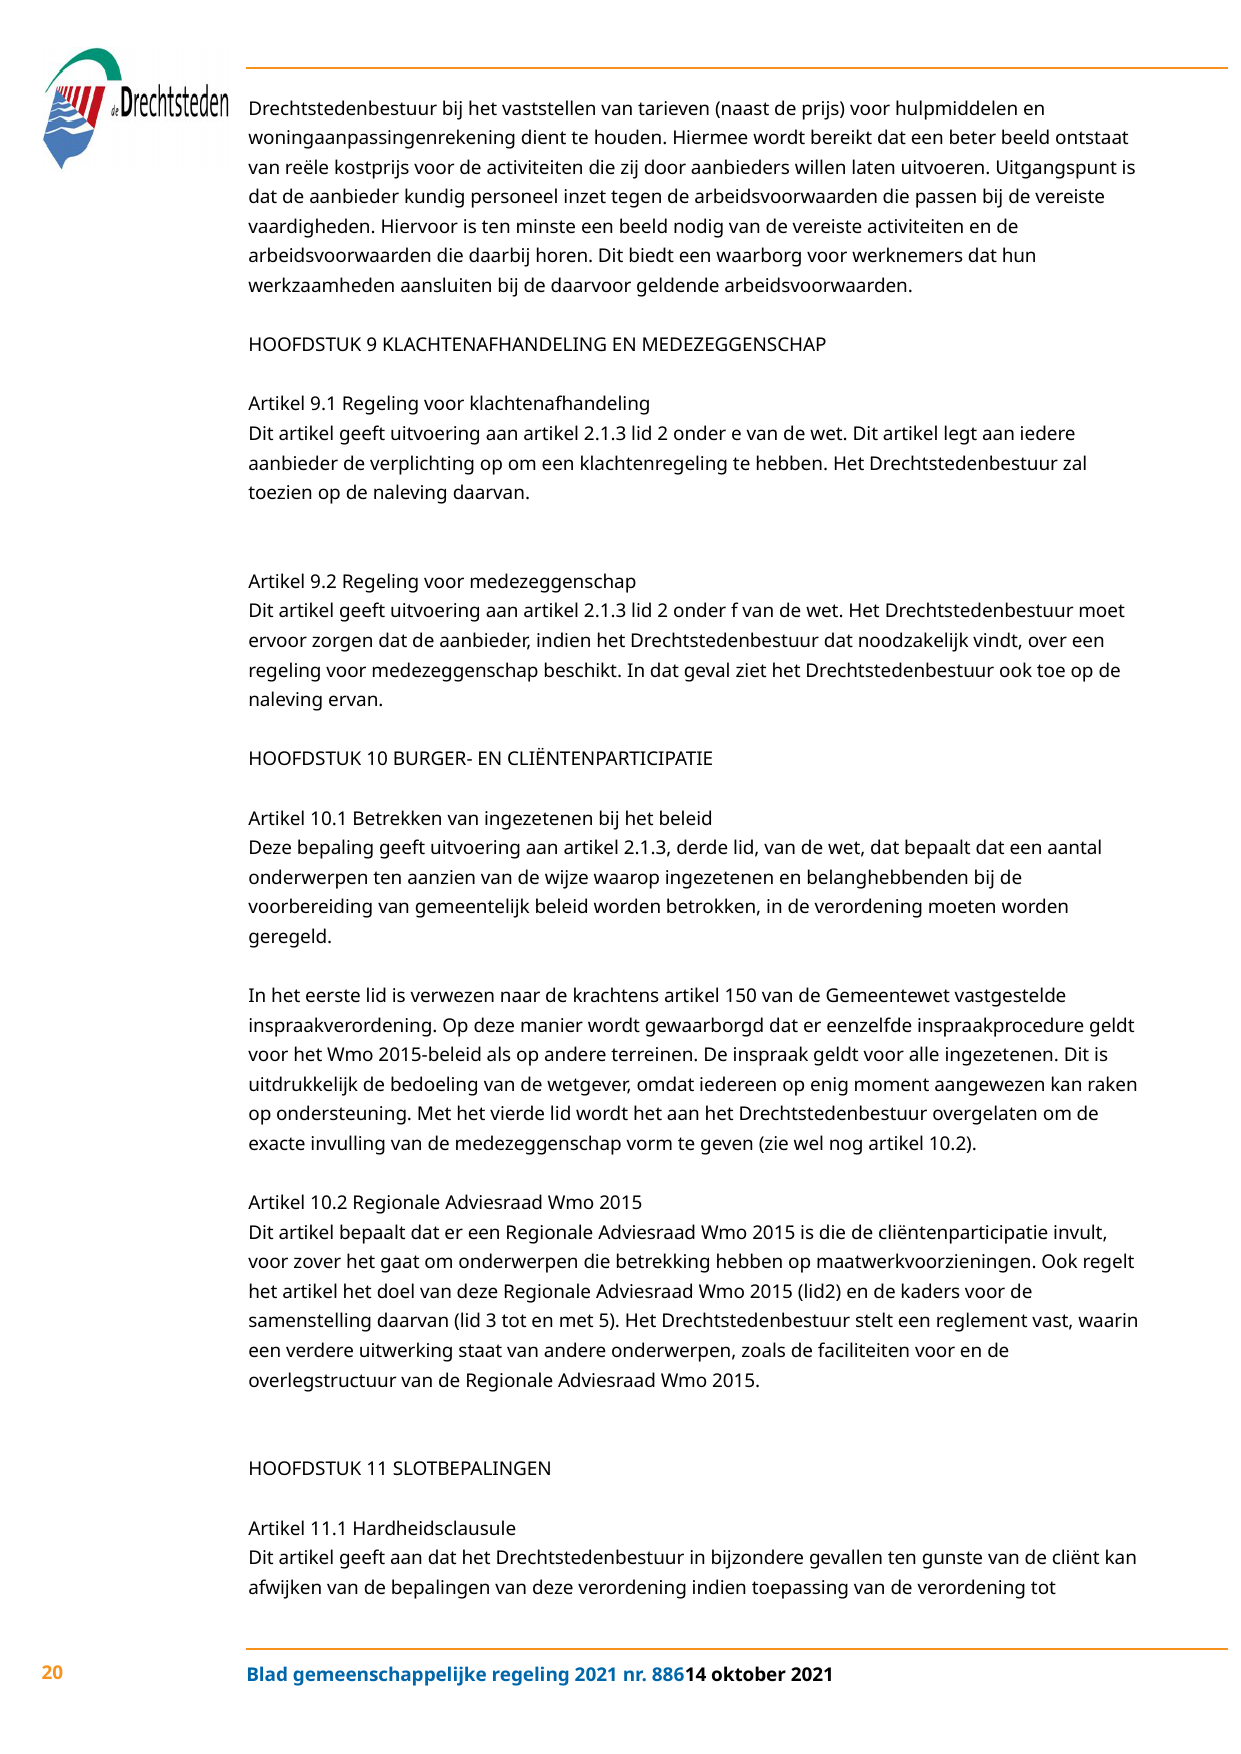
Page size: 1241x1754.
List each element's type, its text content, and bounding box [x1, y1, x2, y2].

text In het eerste lid is verwezen naar de krachtens artikel 150 van de Gemeentewet vastgestelde inspraakverordening. Op deze manier wordt gewaarborgd dat er eenzelfde inspraakprocedure geldt voor het Wmo 2015-beleid als op andere terreinen. De inspraak geldt voor alle ingezetenen. Dit is uitdrukkelijk de bedoeling van de wetgever, omdat iedereen op enig moment aangewezen kan raken op ondersteuning. Met het vierde lid wordt het aan het Drechtstedenbestuur overgelaten om de exacte invulling van de medezeggenschap vorm te geven (zie wel nog artikel 10.2). [248, 982, 1152, 1156]
text Deze bepaling geeft uitvoering aan artikel 2.1.3, derde lid, van de wet, dat bepaalt dat een aantal onderwerpen ten aanzien van de wijze waarop ingezetenen en belanghebbenden bij de voorbereiding van gemeentelijk beleid worden betrokken, in de verordening moeten worden geregeld. [248, 834, 1152, 949]
text HOOFDSTUK 11 SLOTBEPALINGEN [248, 1456, 1152, 1481]
picture [41, 47, 231, 172]
text Artikel 9.2 Regeling voor medezeggenschap [248, 568, 1152, 594]
text Artikel 10.1 Betrekken van ingezetenen bij het beleid [248, 805, 1152, 831]
text HOOFDSTUK 9 KLACHTENAFHANDELING EN MEDEZEGGENSCHAP [248, 331, 1152, 357]
text Dit artikel geeft uitvoering aan artikel 2.1.3 lid 2 onder e van de wet. Dit artikel legt aan iedere aanbieder de verplichting op om een klachtenregeling te hebben. Het Drechtstedenbestuur zal toezien op de naleving daarvan. [248, 420, 1152, 505]
text Dit artikel bepaalt dat er een Regionale Adviesraad Wmo 2015 is die de cliëntenparticipatie invult, voor zover het gaat om onderwerpen die betrekking hebben op maatwerkvoorzieningen. Ook regelt het artikel het doel van deze Regionale Adviesraad Wmo 2015 (lid2) en de kaders voor de samenstelling daarvan (lid 3 tot en met 5). Het Drechtstedenbestuur stelt een reglement vast, waarin een verdere uitwerking staat van andere onderwerpen, zoals de faciliteiten voor en de overlegstructuur van de Regionale Adviesraad Wmo 2015. [248, 1219, 1152, 1393]
text HOOFDSTUK 10 BURGER- EN CLIËNTENPARTICIPATIE [248, 746, 1152, 771]
text Dit artikel geeft aan dat het Drechtstedenbestuur in bijzondere gevallen ten gunste van de cliënt kan afwijken van de bepalingen van deze verordening indien toepassing van de verordening tot [248, 1544, 1152, 1600]
text Artikel 10.2 Regionale Adviesraad Wmo 2015 [248, 1189, 1152, 1215]
text Dit artikel geeft uitvoering aan artikel 2.1.3 lid 2 onder f van de wet. Het Drechtstedenbestuur moet ervoor zorgen dat de aanbieder, indien het Drechtstedenbestuur dat noodzakelijk vindt, over een regeling voor medezeggenschap beschikt. In dat geval ziet het Drechtstedenbestuur ook toe op de naleving ervan. [248, 598, 1152, 712]
text Artikel 11.1 Hardheidsclausule [248, 1515, 1152, 1541]
text Artikel 9.1 Regeling voor klachtenafhandeling [248, 391, 1152, 416]
text Drechtstedenbestuur bij het vaststellen van tarieven (naast de prijs) voor hulpmiddelen en woningaanpassingenrekening dient te houden. Hiermee wordt bereikt dat een beter beeld ontstaat van reële kostprijs voor de activiteiten die zij door aanbieders willen laten uitvoeren. Uitgangspunt is dat de aanbieder kundig personeel inzet tegen de arbeidsvoorwaarden die passen bij de vereiste vaardigheden. Hiervoor is ten minste een beeld nodig van de vereiste activiteiten en de arbeidsvoorwaarden die daarbij horen. Dit biedt een waarborg voor werknemers dat hun werkzaamheden aansluiten bij de daarvoor geldende arbeidsvoorwaarden. [248, 95, 1152, 298]
